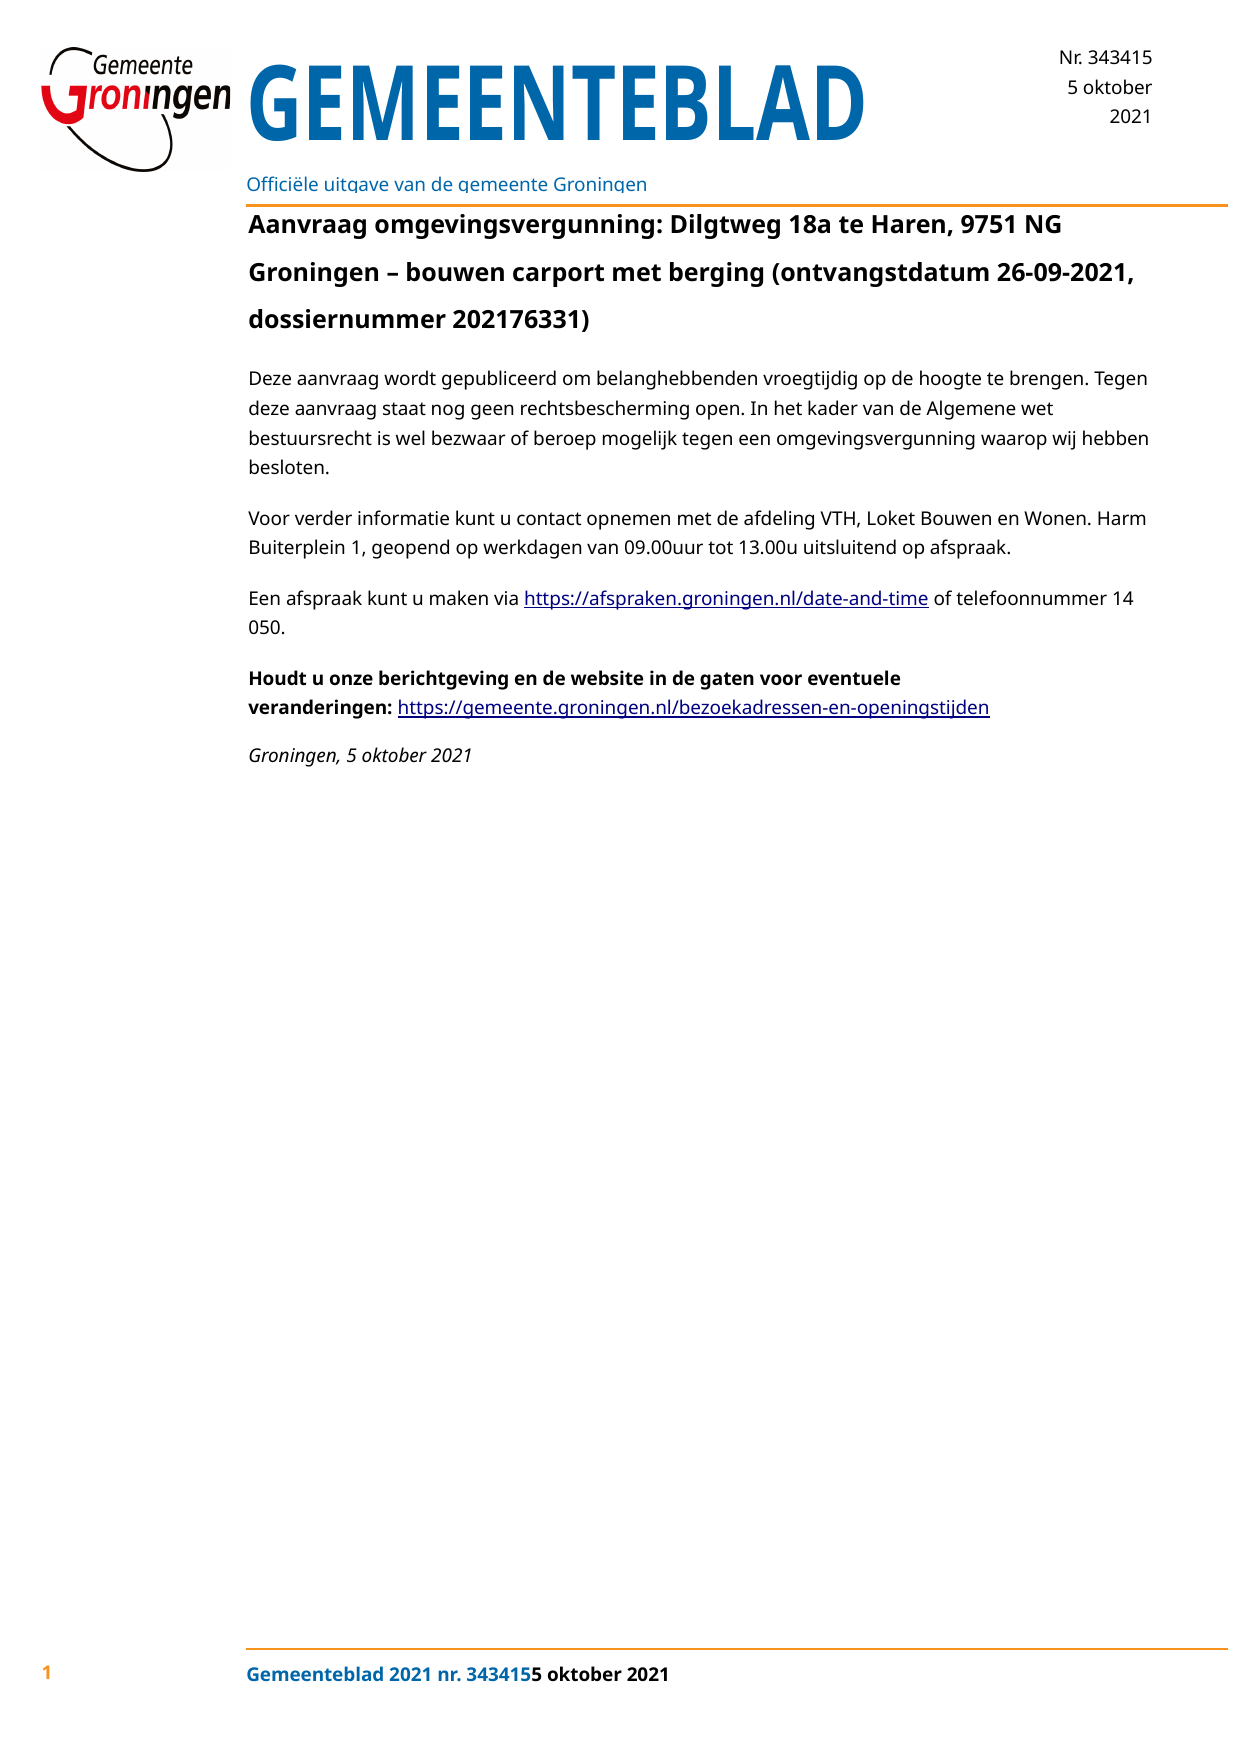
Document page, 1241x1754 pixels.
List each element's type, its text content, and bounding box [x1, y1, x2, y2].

text Aanvraag omgevingsvergunning: Dilgtweg 18a te Haren, 9751 NG Groningen – bouwen carport met berging (ontvangstdatum 26-09-2021, dossiernummer 202176331) [248, 207, 1152, 336]
text Voor verder informatie kunt u contact opnemen met de afdeling VTH, Loket Bouwen en Wonen. Harm Buiterplein 1, geopend op werkdagen van 09.00uur tot 13.00u uitsluitend op afspraak. [248, 505, 1152, 560]
picture [41, 47, 231, 172]
text Groningen, 5 oktober 2021 [248, 742, 1152, 768]
text Een afspraak kunt u maken via https://afspraken.groningen.nl/date-and-time of telefoonnummer 14 050. [248, 585, 1152, 640]
text Houdt u onze berichtgeving en de website in de gaten voor eventuele veranderingen: https://gemeente.groningen.nl/bezoekadressen-en-openingstijden [248, 665, 1152, 720]
text Deze aanvraag wordt gepubliceerd om belanghebbenden vroegtijdig op de hoogte te brengen. Tegen deze aanvraag staat nog geen rechtsbescherming open. In het kader van de Algemene wet bestuursrecht is wel bezwaar of beroep mogelijk tegen een omgevingsvergunning waarop wij hebben besloten. [248, 366, 1152, 480]
